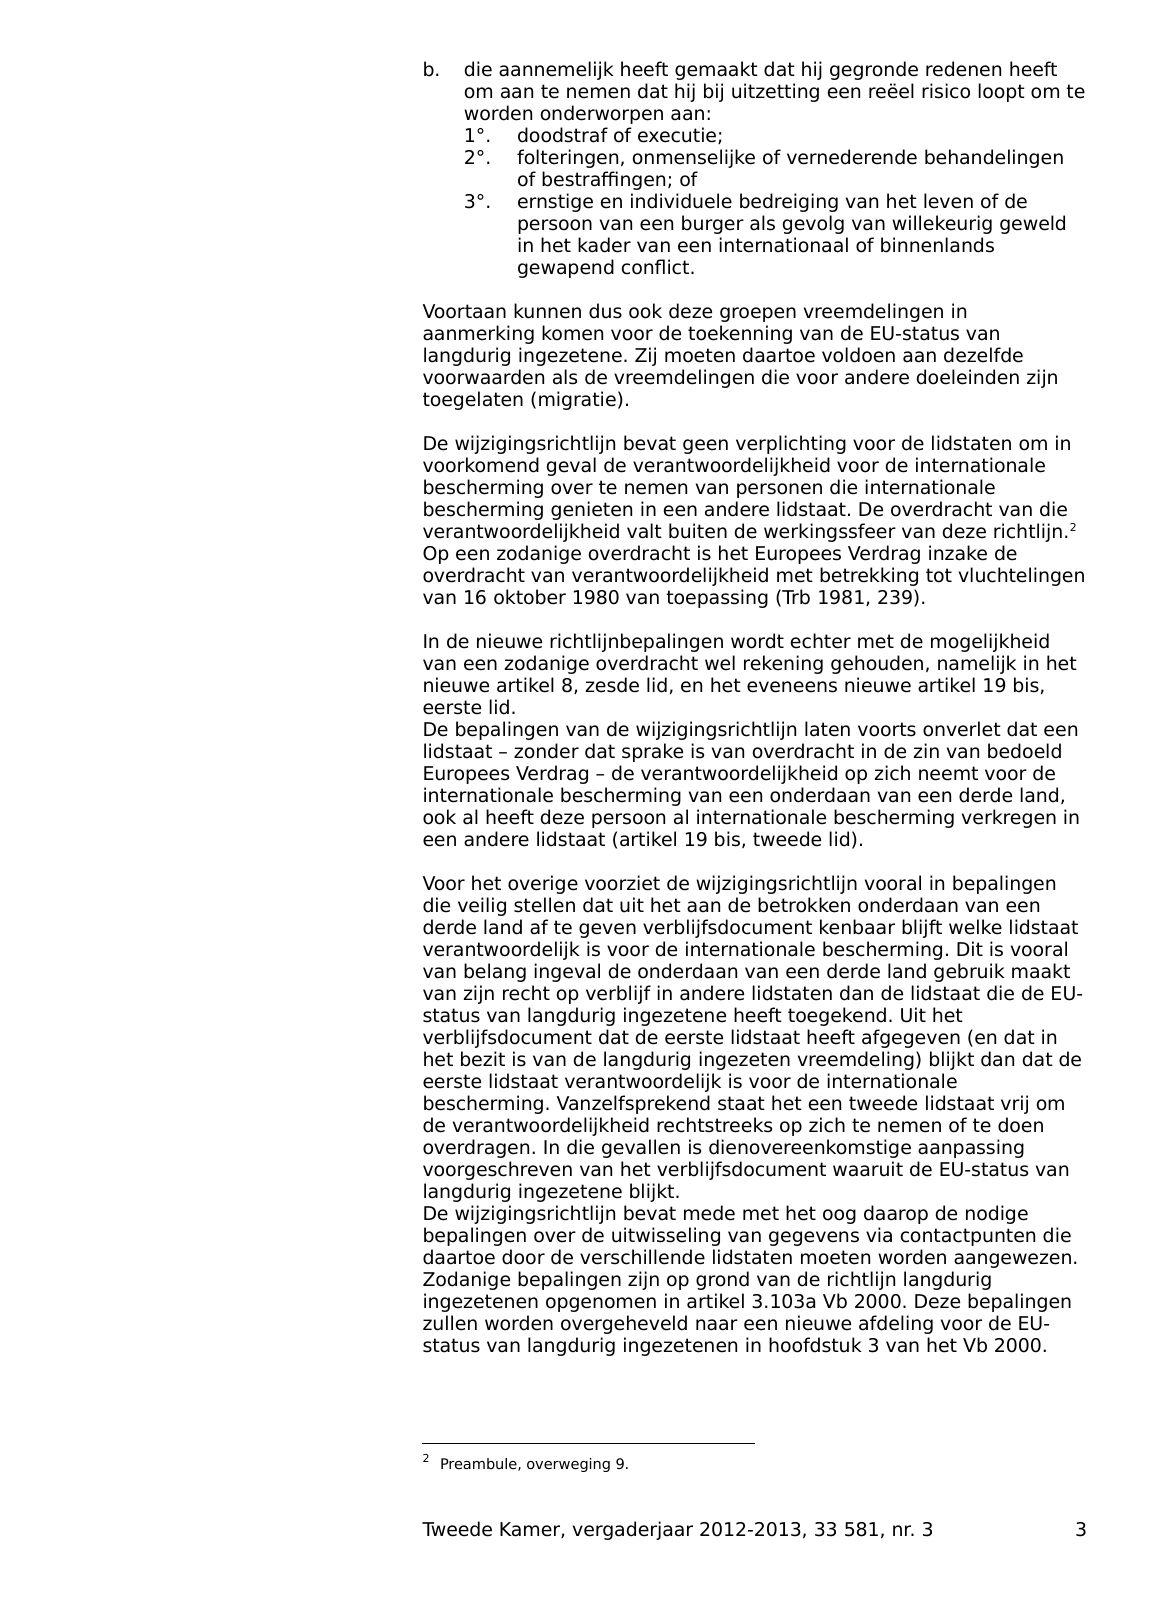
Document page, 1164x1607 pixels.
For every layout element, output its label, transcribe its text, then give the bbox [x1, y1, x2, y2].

text 2°. folteringen, onmenselijke of vernederende behandelingen of bestraffingen; of [464, 147, 1087, 191]
text 1°. doodstraf of executie; [464, 125, 1087, 147]
text De wijzigingsrichtlijn bevat geen verplichting voor de lidstaten om in voorkomend geval de verantwoordelijkheid voor de internationale bescherming over te nemen van personen die internationale bescherming genieten in een andere lidstaat. De overdracht van die verantwoordelijkheid valt buiten de werkingssfeer van deze richtlijn. Op een zodanige overdracht is het Europees Verdrag inzake de overdracht van verantwoordelijkheid met betrekking tot vluchtelingen van 16 oktober 1980 van toepassing (Trb 1981, 239). [422, 433, 1087, 609]
text In de nieuwe richtlijnbepalingen wordt echter met de mogelijkheid van een zodanige overdracht wel rekening gehouden, namelijk in het nieuwe artikel 8, zesde lid, en het eveneens nieuwe artikel 19 bis, eerste lid. [422, 631, 1087, 719]
text b. die aannemelijk heeft gemaakt dat hij gegronde redenen heeft om aan te nemen dat hij bij uitzetting een reëel risico loopt om te worden onderworpen aan: [422, 59, 1087, 125]
text De bepalingen van de wijzigingsrichtlijn laten voorts onverlet dat een lidstaat – zonder dat sprake is van overdracht in de zin van bedoeld Europees Verdrag – de verantwoordelijkheid op zich neemt voor de internationale bescherming van een onderdaan van een derde land, ook al heeft deze persoon al internationale bescherming verkregen in een andere lidstaat (artikel 19 bis, tweede lid). [422, 719, 1087, 851]
text Preambule, overweging 9. [422, 1452, 1087, 1474]
text Voor het overige voorziet de wijzigingsrichtlijn vooral in bepalingen die veilig stellen dat uit het aan de betrokken onderdaan van een derde land af te geven verblijfsdocument kenbaar blijft welke lidstaat verantwoordelijk is voor de internationale bescherming. Dit is vooral van belang ingeval de onderdaan van een derde land gebruik maakt van zijn recht op verblijf in andere lidstaten dan de lidstaat die de EU-status van langdurig ingezetene heeft toegekend. Uit het verblijfsdocument dat de eerste lidstaat heeft afgegeven (en dat in het bezit is van de langdurig ingezeten vreemdeling) blijkt dan dat de eerste lidstaat verantwoordelijk is voor de internationale bescherming. Vanzelfsprekend staat het een tweede lidstaat vrij om de verantwoordelijkheid rechtstreeks op zich te nemen of te doen overdragen. In die gevallen is dienovereenkomstige aanpassing voorgeschreven van het verblijfsdocument waaruit de EU-status van langdurig ingezetene blijkt. [422, 873, 1087, 1203]
text 3°. ernstige en individuele bedreiging van het leven of de persoon van een burger als gevolg van willekeurig geweld in het kader van een internationaal of binnenlands gewapend conflict. [464, 191, 1087, 279]
text De wijzigingsrichtlijn bevat mede met het oog daarop de nodige bepalingen over de uitwisseling van gegevens via contactpunten die daartoe door de verschillende lidstaten moeten worden aangewezen. Zodanige bepalingen zijn op grond van de richtlijn langdurig ingezetenen opgenomen in artikel 3.103a Vb 2000. Deze bepalingen zullen worden overgeheveld naar een nieuwe afdeling voor de EU-status van langdurig ingezetenen in hoofdstuk 3 van het Vb 2000. [422, 1203, 1087, 1357]
text Voortaan kunnen dus ook deze groepen vreemdelingen in aanmerking komen voor de toekenning van de EU-status van langdurig ingezetene. Zij moeten daartoe voldoen aan dezelfde voorwaarden als de vreemdelingen die voor andere doeleinden zijn toegelaten (migratie). [422, 301, 1087, 411]
